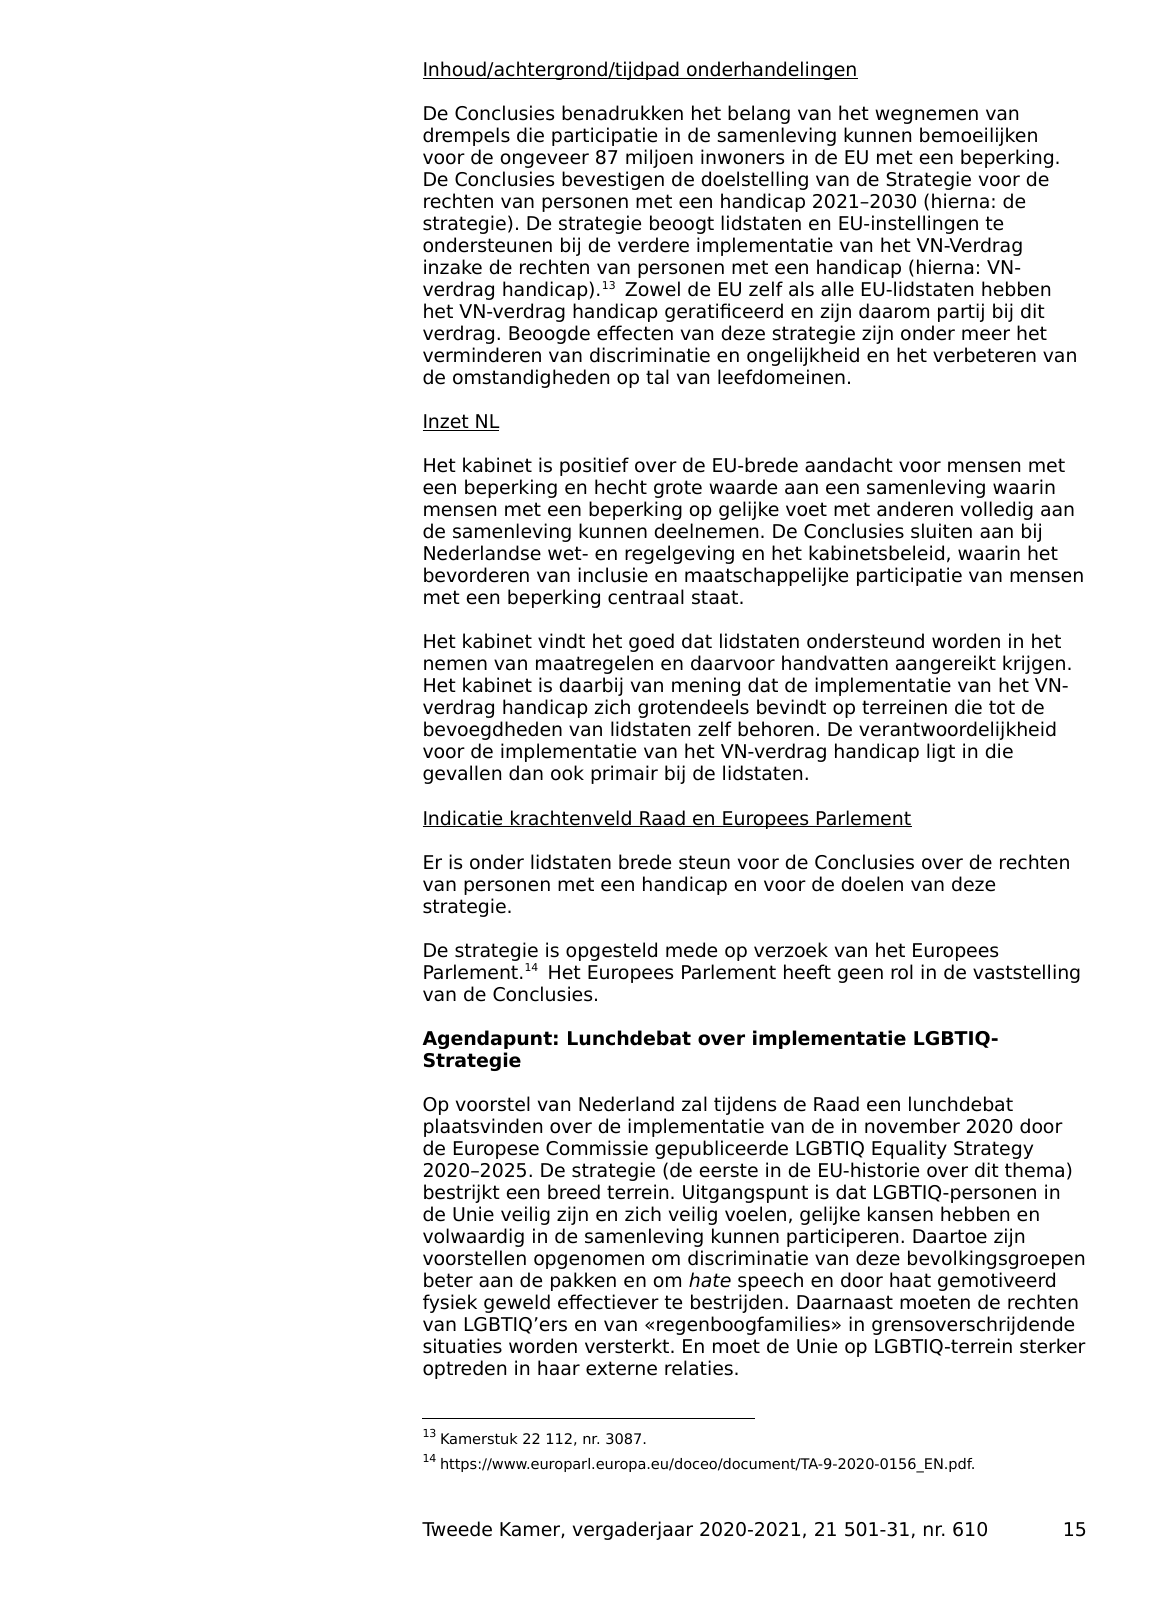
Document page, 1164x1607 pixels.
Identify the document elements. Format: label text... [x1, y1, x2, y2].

subtitle Inhoud/achtergrond/tijdpad onderhandelingen [422, 59, 1087, 81]
text De strategie is opgesteld mede op verzoek van het Europees Parlement. Het Europees Parlement heeft geen rol in de vaststelling van de Conclusies. [422, 940, 1087, 1006]
subtitle Inzet NL [422, 411, 1087, 433]
text Er is onder lidstaten brede steun voor de Conclusies over de rechten van personen met een handicap en voor de doelen van deze strategie. [422, 852, 1087, 917]
text https://www.europarl.europa.eu/doceo/document/TA-9-2020-0156_EN.pdf. [422, 1452, 1087, 1474]
text De Conclusies benadrukken het belang van het wegnemen van drempels die participatie in de samenleving kunnen bemoeilijken voor de ongeveer 87 miljoen inwoners in de EU met een beperking. De Conclusies bevestigen de doelstelling van de Strategie voor de rechten van personen met een handicap 2021–2030 (hierna: de strategie). De strategie beoogt lidstaten en EU-instellingen te ondersteunen bij de verdere implementatie van het VN-Verdrag inzake de rechten van personen met een handicap (hierna: VN-verdrag handicap). Zowel de EU zelf als alle EU-lidstaten hebben het VN-verdrag handicap geratificeerd en zijn daarom partij bij dit verdrag. Beoogde effecten van deze strategie zijn onder meer het verminderen van discriminatie en ongelijkheid en het verbeteren van de omstandigheden op tal van leefdomeinen. [422, 103, 1087, 389]
subtitle Indicatie krachtenveld Raad en Europees Parlement [422, 807, 1087, 829]
subtitle Agendapunt: Lunchdebat over implementatie LGBTIQ-Strategie [422, 1028, 1087, 1072]
text Het kabinet is positief over de EU-brede aandacht voor mensen met een beperking en hecht grote waarde aan een samenleving waarin mensen met een beperking op gelijke voet met anderen volledig aan de samenleving kunnen deelnemen. De Conclusies sluiten aan bij Nederlandse wet- en regelgeving en het kabinetsbeleid, waarin het bevorderen van inclusie en maatschappelijke participatie van mensen met een beperking centraal staat. [422, 455, 1087, 609]
text Op voorstel van Nederland zal tijdens de Raad een lunchdebat plaatsvinden over de implementatie van de in november 2020 door de Europese Commissie gepubliceerde LGBTIQ Equality Strategy 2020–2025. De strategie (de eerste in de EU-historie over dit thema) bestrijkt een breed terrein. Uitgangspunt is dat LGBTIQ-personen in de Unie veilig zijn en zich veilig voelen, gelijke kansen hebben en volwaardig in de samenleving kunnen participeren. Daartoe zijn voorstellen opgenomen om discriminatie van deze bevolkingsgroepen beter aan de pakken en om hate speech en door haat gemotiveerd fysiek geweld effectiever te bestrijden. Daarnaast moeten de rechten van LGBTIQ’ers en van «regenboogfamilies» in grensoverschrijdende situaties worden versterkt. En moet de Unie op LGBTIQ-terrein sterker optreden in haar externe relaties. [422, 1094, 1087, 1380]
text Het kabinet vindt het goed dat lidstaten ondersteund worden in het nemen van maatregelen en daarvoor handvatten aangereikt krijgen. Het kabinet is daarbij van mening dat de implementatie van het VN-verdrag handicap zich grotendeels bevindt op terreinen die tot de bevoegdheden van lidstaten zelf behoren. De verantwoordelijkheid voor de implementatie van het VN-verdrag handicap ligt in die gevallen dan ook primair bij de lidstaten. [422, 631, 1087, 785]
text Kamerstuk 22 112, nr. 3087. [422, 1427, 1087, 1449]
